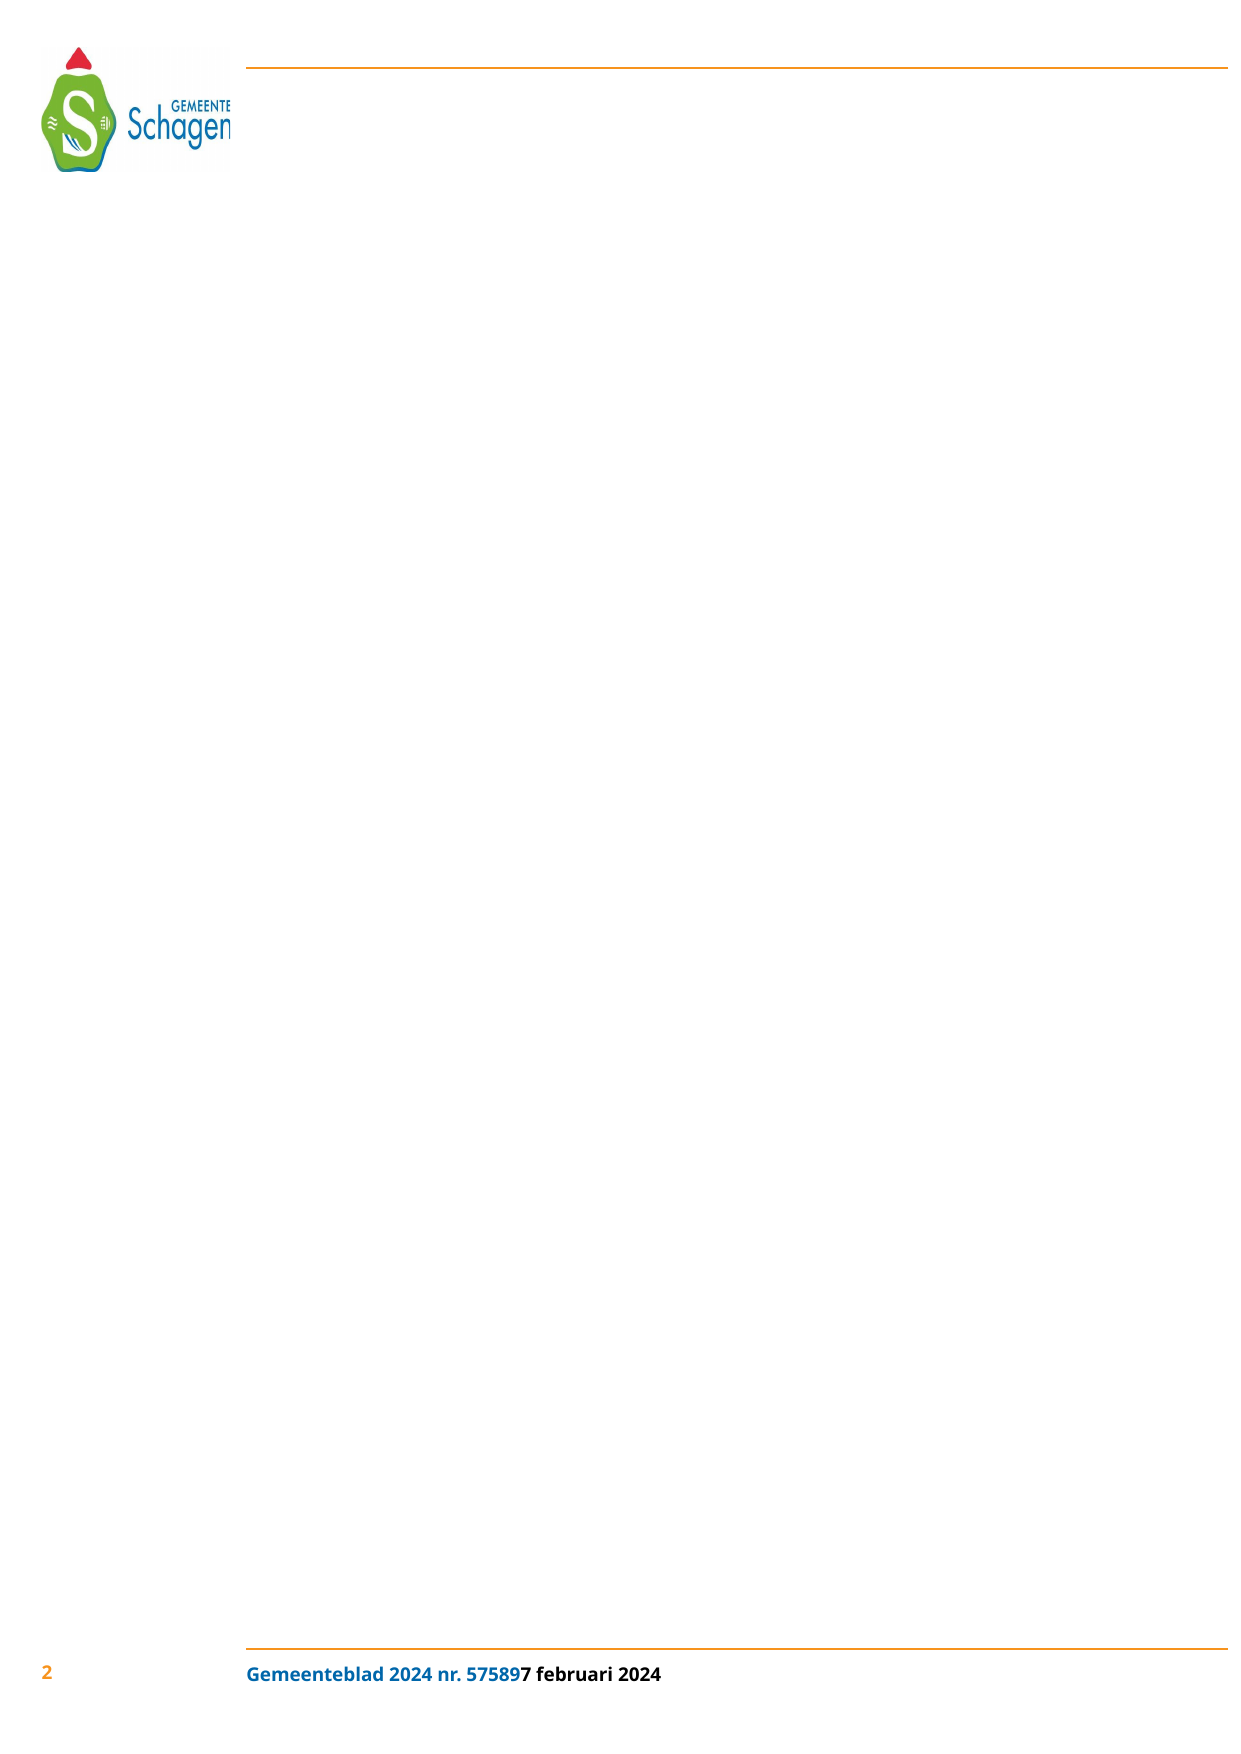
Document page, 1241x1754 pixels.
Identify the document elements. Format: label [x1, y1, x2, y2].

picture [41, 47, 231, 172]
